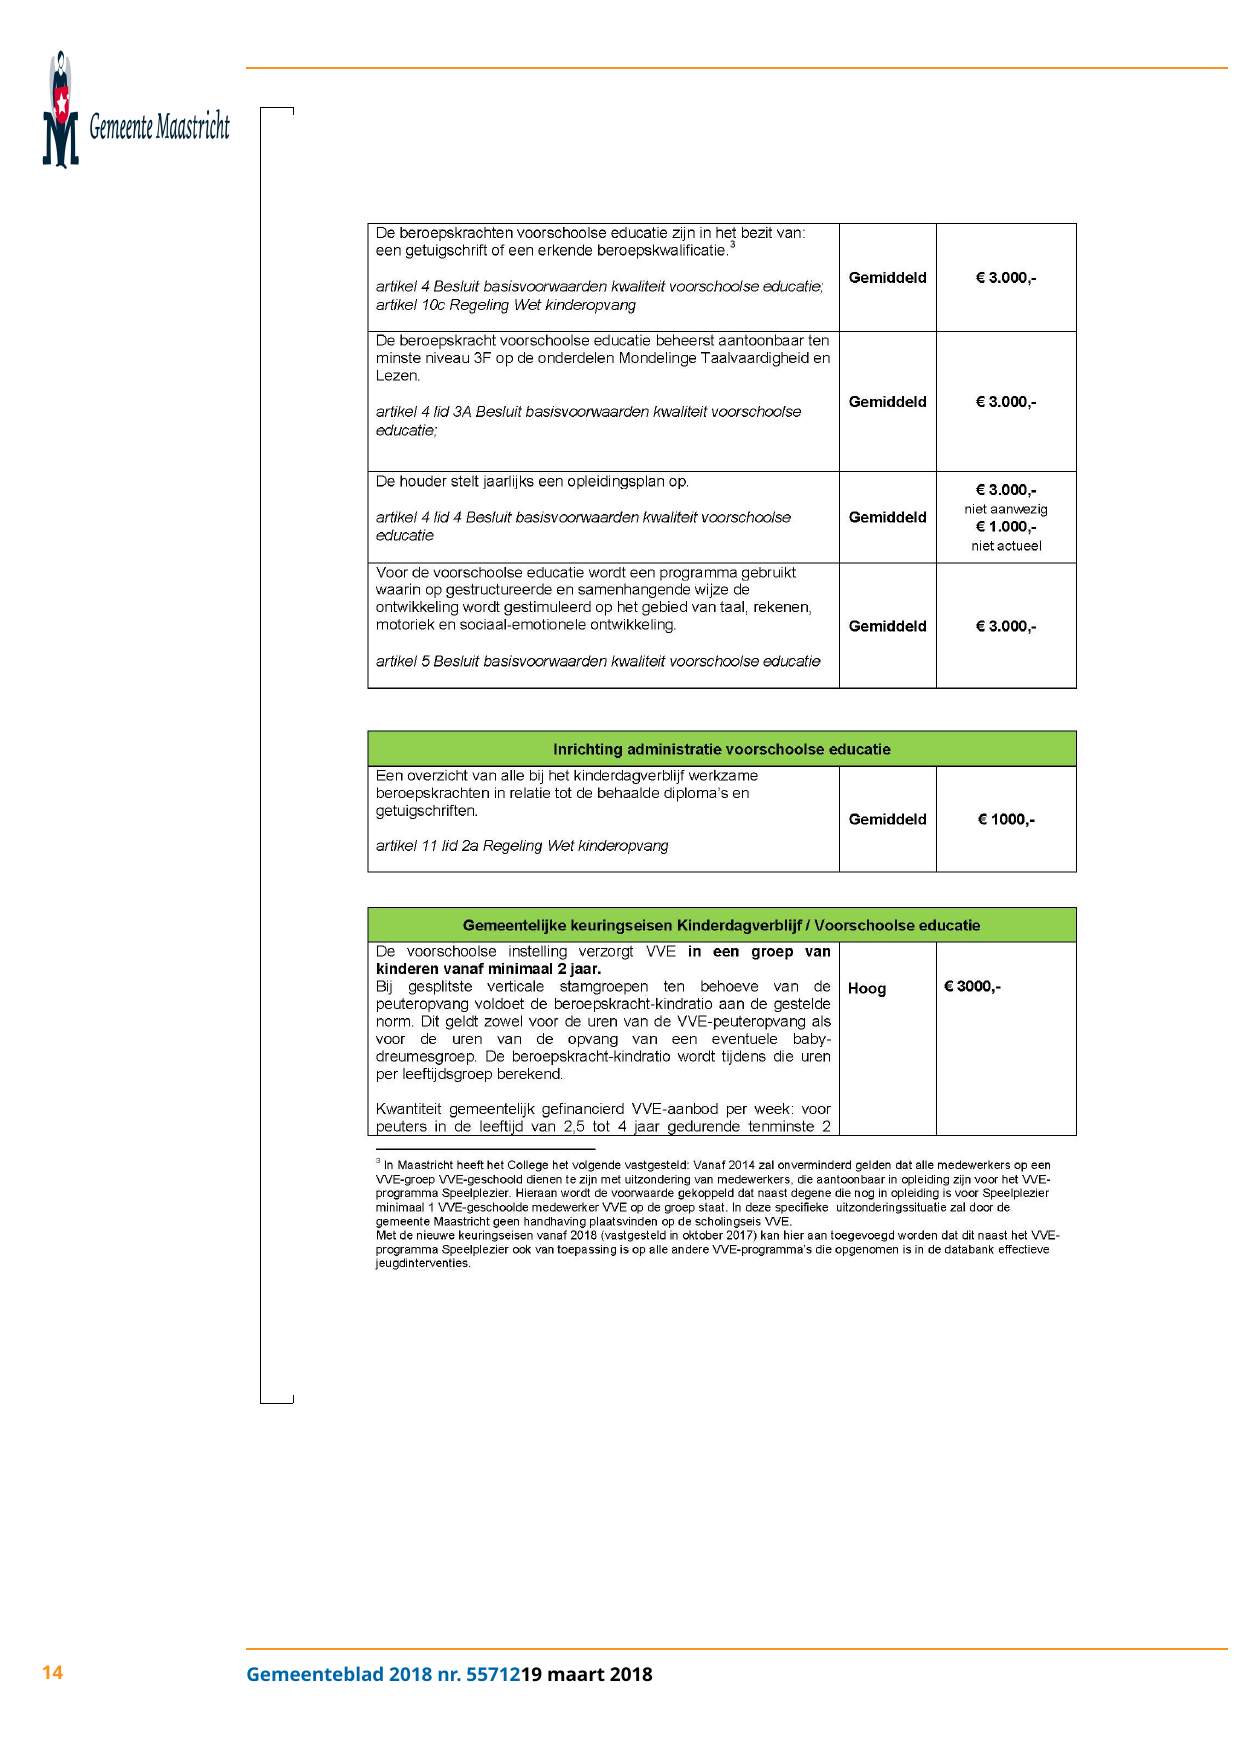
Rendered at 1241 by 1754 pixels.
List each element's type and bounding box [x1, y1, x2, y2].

picture [268, 115, 1173, 1395]
picture [41, 47, 231, 172]
